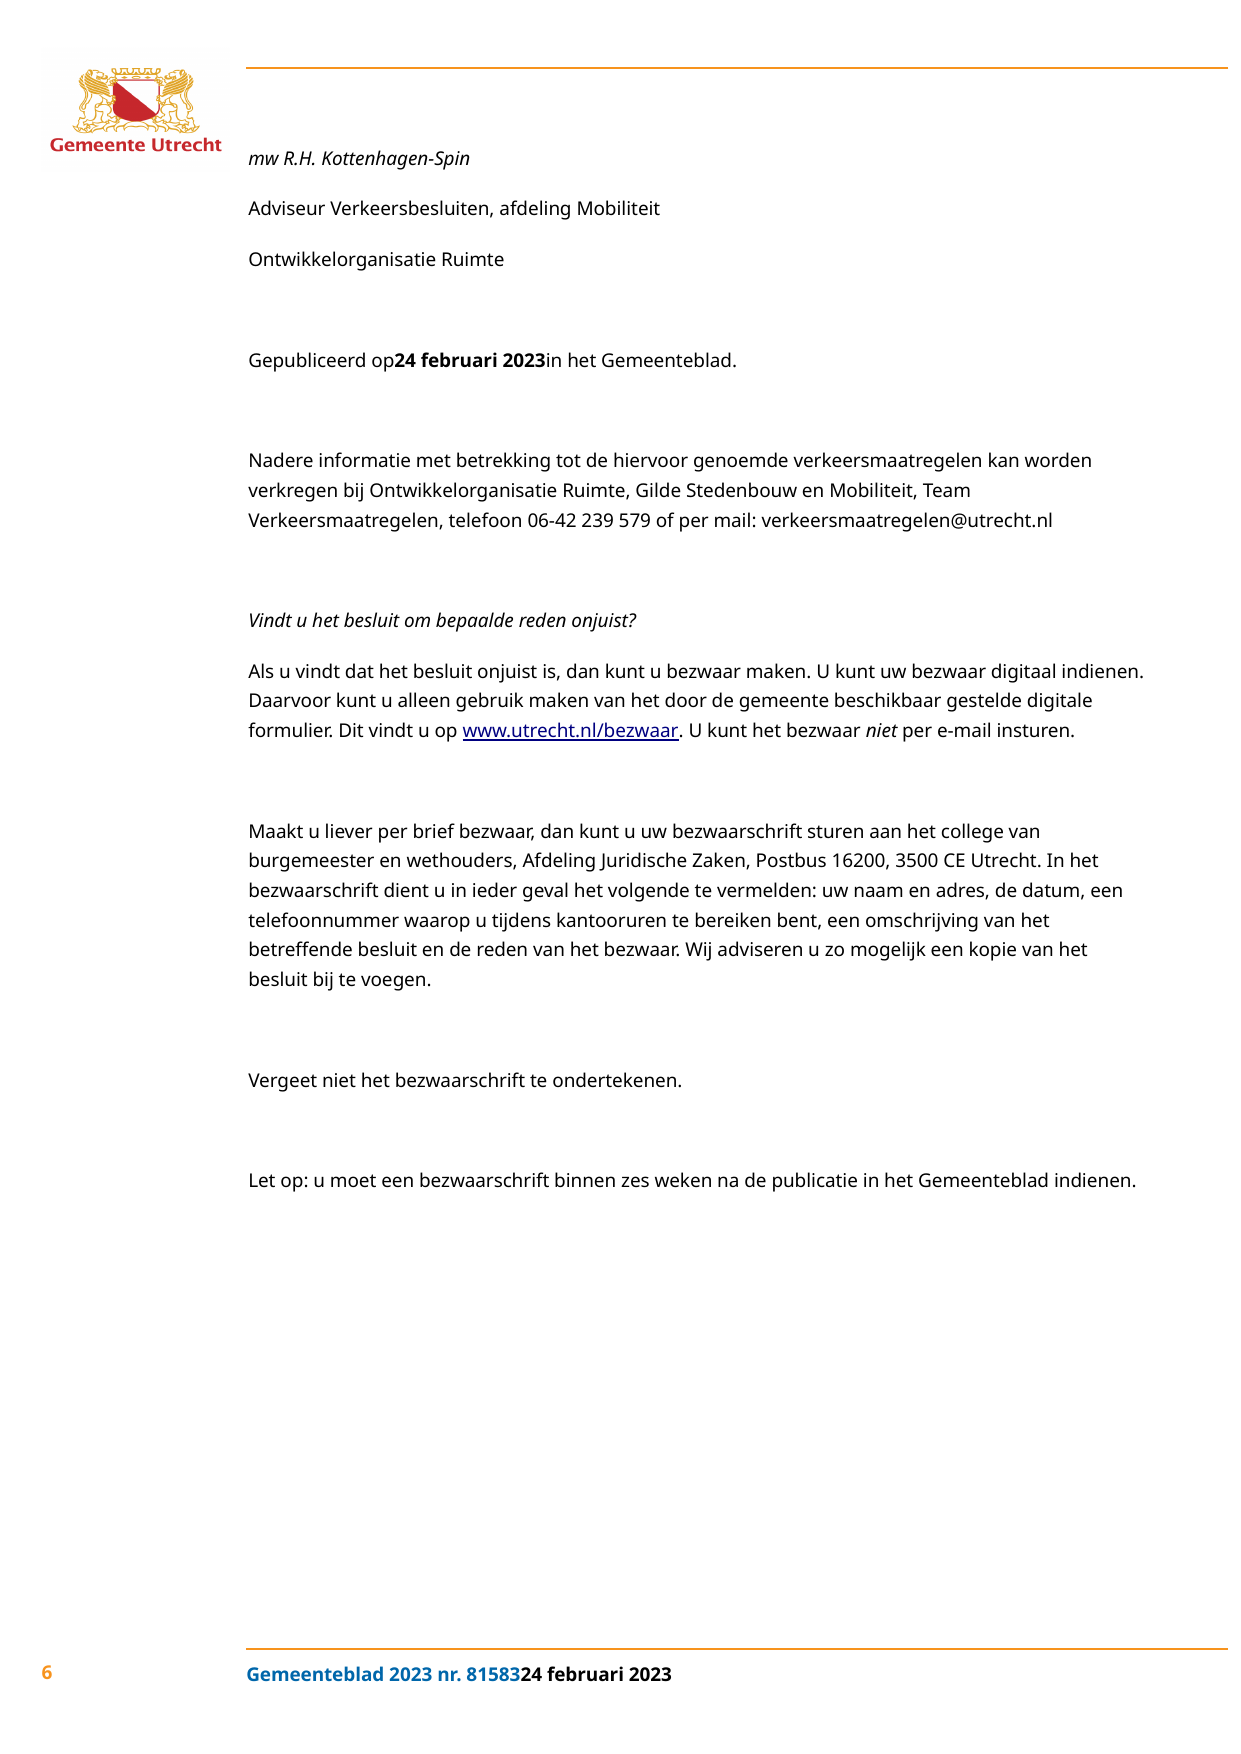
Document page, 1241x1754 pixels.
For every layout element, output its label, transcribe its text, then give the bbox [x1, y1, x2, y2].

text Nadere informatie met betrekking tot de hiervoor genoemde verkeersmaatregelen kan worden verkregen bij Ontwikkelorganisatie Ruimte, Gilde Stedenbouw en Mobiliteit, Team Verkeersmaatregelen, telefoon 06-42 239 579 of per mail: verkeersmaatregelen@utrecht.nl [248, 448, 1152, 533]
text Vergeet niet het bezwaarschrift te ondertekenen. [248, 1067, 1152, 1093]
text mw R.H. Kottenhagen-Spin [248, 145, 1152, 171]
text Adviseur Verkeersbesluiten, afdeling Mobiliteit [248, 196, 1152, 221]
text Vindt u het besluit om bepaalde reden onjuist? [248, 608, 1152, 633]
text Ontwikkelorganisatie Ruimte [248, 246, 1152, 272]
text Maakt u liever per brief bezwaar, dan kunt u uw bezwaarschrift sturen aan het college van burgemeester en wethouders, Afdeling Juridische Zaken, Postbus 16200, 3500 CE Utrecht. In het bezwaarschrift dient u in ieder geval het volgende te vermelden: uw naam en adres, de datum, een telefoonnummer waarop u tijdens kantooruren te bereiken bent, een omschrijving van het betreffende besluit en de reden van het bezwaar. Wij adviseren u zo mogelijk een kopie van het besluit bij te voegen. [248, 818, 1152, 992]
text Let op: u moet een bezwaarschrift binnen zes weken na de publicatie in het Gemeenteblad indienen. [248, 1168, 1152, 1193]
text Gepubliceerd op24 februari 2023in het Gemeenteblad. [248, 347, 1152, 373]
text Als u vindt dat het besluit onjuist is, dan kunt u bezwaar maken. U kunt uw bezwaar digitaal indienen. Daarvoor kunt u alleen gebruik maken van het door de gemeente beschikbaar gestelde digitale formulier. Dit vindt u op www.utrecht.nl/bezwaar. U kunt het bezwaar niet per e-mail insturen. [248, 658, 1152, 743]
picture [41, 47, 231, 172]
